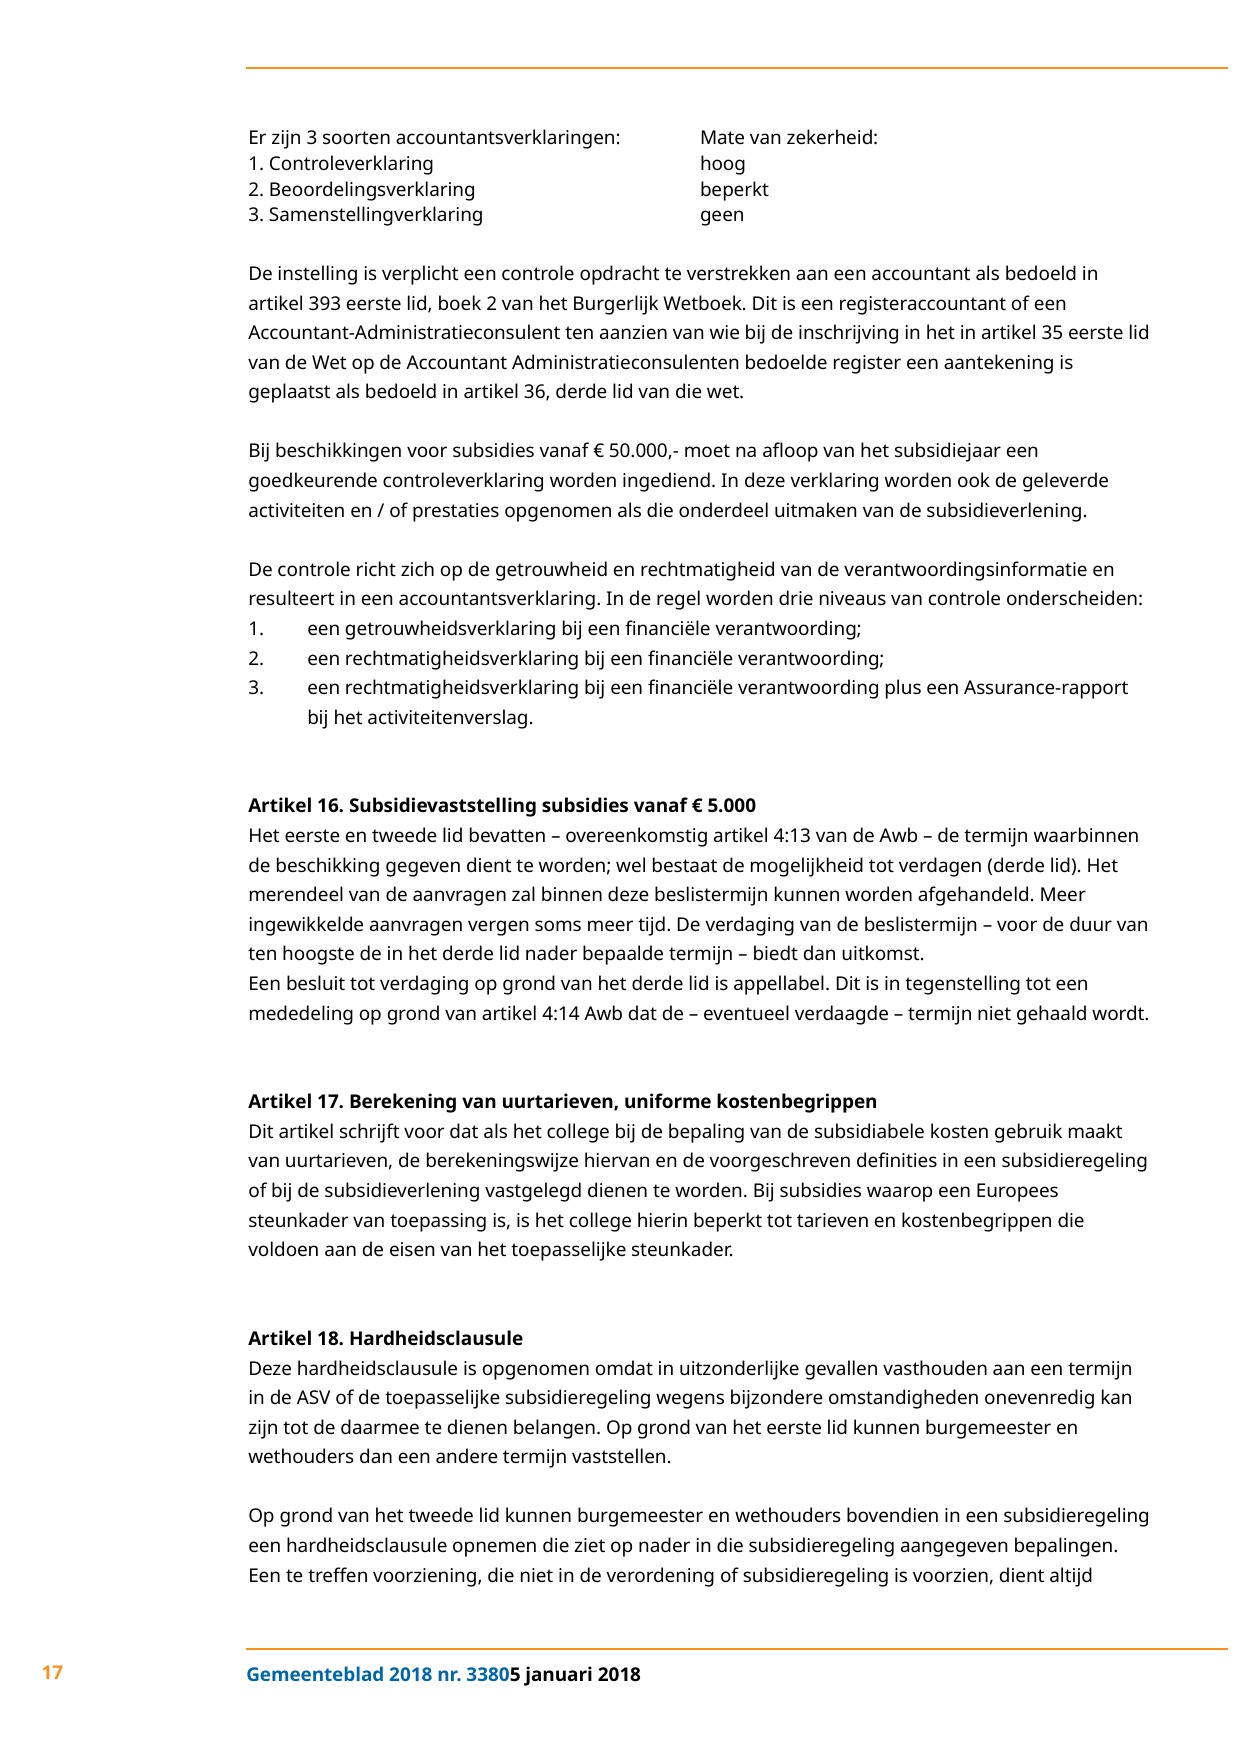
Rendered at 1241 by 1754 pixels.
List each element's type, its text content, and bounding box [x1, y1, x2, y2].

text Artikel 17. Berekening van uurtarieven, uniforme kostenbegrippen [248, 1088, 1152, 1114]
text De instelling is verplicht een controle opdracht te verstrekken aan een accountant als bedoeld in artikel 393 eerste lid, boek 2 van het Burgerlijk Wetboek. Dit is een registeraccountant of een Accountant-Administratieconsulent ten aanzien van wie bij de inschrijving in het in artikel 35 eerste lid van de Wet op de Accountant Administratieconsulenten bedoelde register een aantekening is geplaatst als bedoeld in artikel 36, derde lid van die wet. [248, 260, 1152, 404]
text Een besluit tot verdaging op grond van het derde lid is appellabel. Dit is in tegenstelling tot een mededeling op grond van artikel 4:14 Awb dat de – eventueel verdaagde – termijn niet gehaald wordt. [248, 970, 1152, 1026]
table_header Mate van zekerheid: [700, 125, 1152, 150]
text Deze hardheidsclausule is opgenomen omdat in uitzonderlijke gevallen vasthouden aan een termijn in de ASV of de toepasselijke subsidieregeling wegens bijzondere omstandigheden onevenredig kan zijn tot de daarmee te dienen belangen. Op grond van het eerste lid kunnen burgemeester en wethouders dan een andere termijn vaststellen. [248, 1355, 1152, 1469]
text Bij beschikkingen voor subsidies vanaf € 50.000,- moet na afloop van het subsidiejaar een goedkeurende controleverklaring worden ingediend. In deze verklaring worden ook de geleverde activiteiten en / of prestaties opgenomen als die onderdeel uitmaken van de subsidieverlening. [248, 438, 1152, 523]
text Artikel 16. Subsidievaststelling subsidies vanaf € 5.000 [248, 793, 1152, 818]
table_cell beperkt [700, 176, 1152, 202]
text Het eerste en tweede lid bevatten – overeenkomstig artikel 4:13 van de Awb – de termijn waarbinnen de beschikking gegeven dient te worden; wel bestaat de mogelijkheid tot verdagen (derde lid). Het merendeel van de aanvragen zal binnen deze beslistermijn kunnen worden afgehandeld. Meer ingewikkelde aanvragen vergen soms meer tijd. De verdaging van de beslistermijn – voor de duur van ten hoogste de in het derde lid nader bepaalde termijn – biedt dan uitkomst. [248, 822, 1152, 966]
picture [41, 47, 231, 172]
text Artikel 18. Hardheidsclausule [248, 1325, 1152, 1351]
list een rechtmatigheidsverklaring bij een financiële verantwoording plus een Assurance-rapport bij het activiteitenverslag. [248, 674, 1152, 730]
table_cell 1. Controleverklaring [248, 150, 700, 176]
table_cell 3. Samenstellingverklaring [248, 202, 700, 227]
table_cell hoog [700, 150, 1152, 176]
list een getrouwheidsverklaring bij een financiële verantwoording; [248, 615, 1152, 641]
list een rechtmatigheidsverklaring bij een financiële verantwoording; [248, 645, 1152, 671]
table_cell geen [700, 202, 1152, 227]
table_cell 2. Beoordelingsverklaring [248, 176, 700, 202]
text De controle richt zich op de getrouwheid en rechtmatigheid van de verantwoordingsinformatie en resulteert in een accountantsverklaring. In de regel worden drie niveaus van controle onderscheiden: [248, 556, 1152, 611]
text Op grond van het tweede lid kunnen burgemeester en wethouders bovendien in een subsidieregeling een hardheidsclausule opnemen die ziet op nader in die subsidieregeling aangegeven bepalingen. Een te treffen voorziening, die niet in de verordening of subsidieregeling is voorzien, dient altijd [248, 1503, 1152, 1588]
text Dit artikel schrijft voor dat als het college bij de bepaling van de subsidiabele kosten gebruik maakt van uurtarieven, de berekeningswijze hiervan en de voorgeschreven definities in een subsidieregeling of bij de subsidieverlening vastgelegd dienen te worden. Bij subsidies waarop een Europees steunkader van toepassing is, is het college hierin beperkt tot tarieven en kostenbegrippen die voldoen aan de eisen van het toepasselijke steunkader. [248, 1118, 1152, 1262]
table_header Er zijn 3 soorten accountantsverklaringen: [248, 125, 700, 150]
